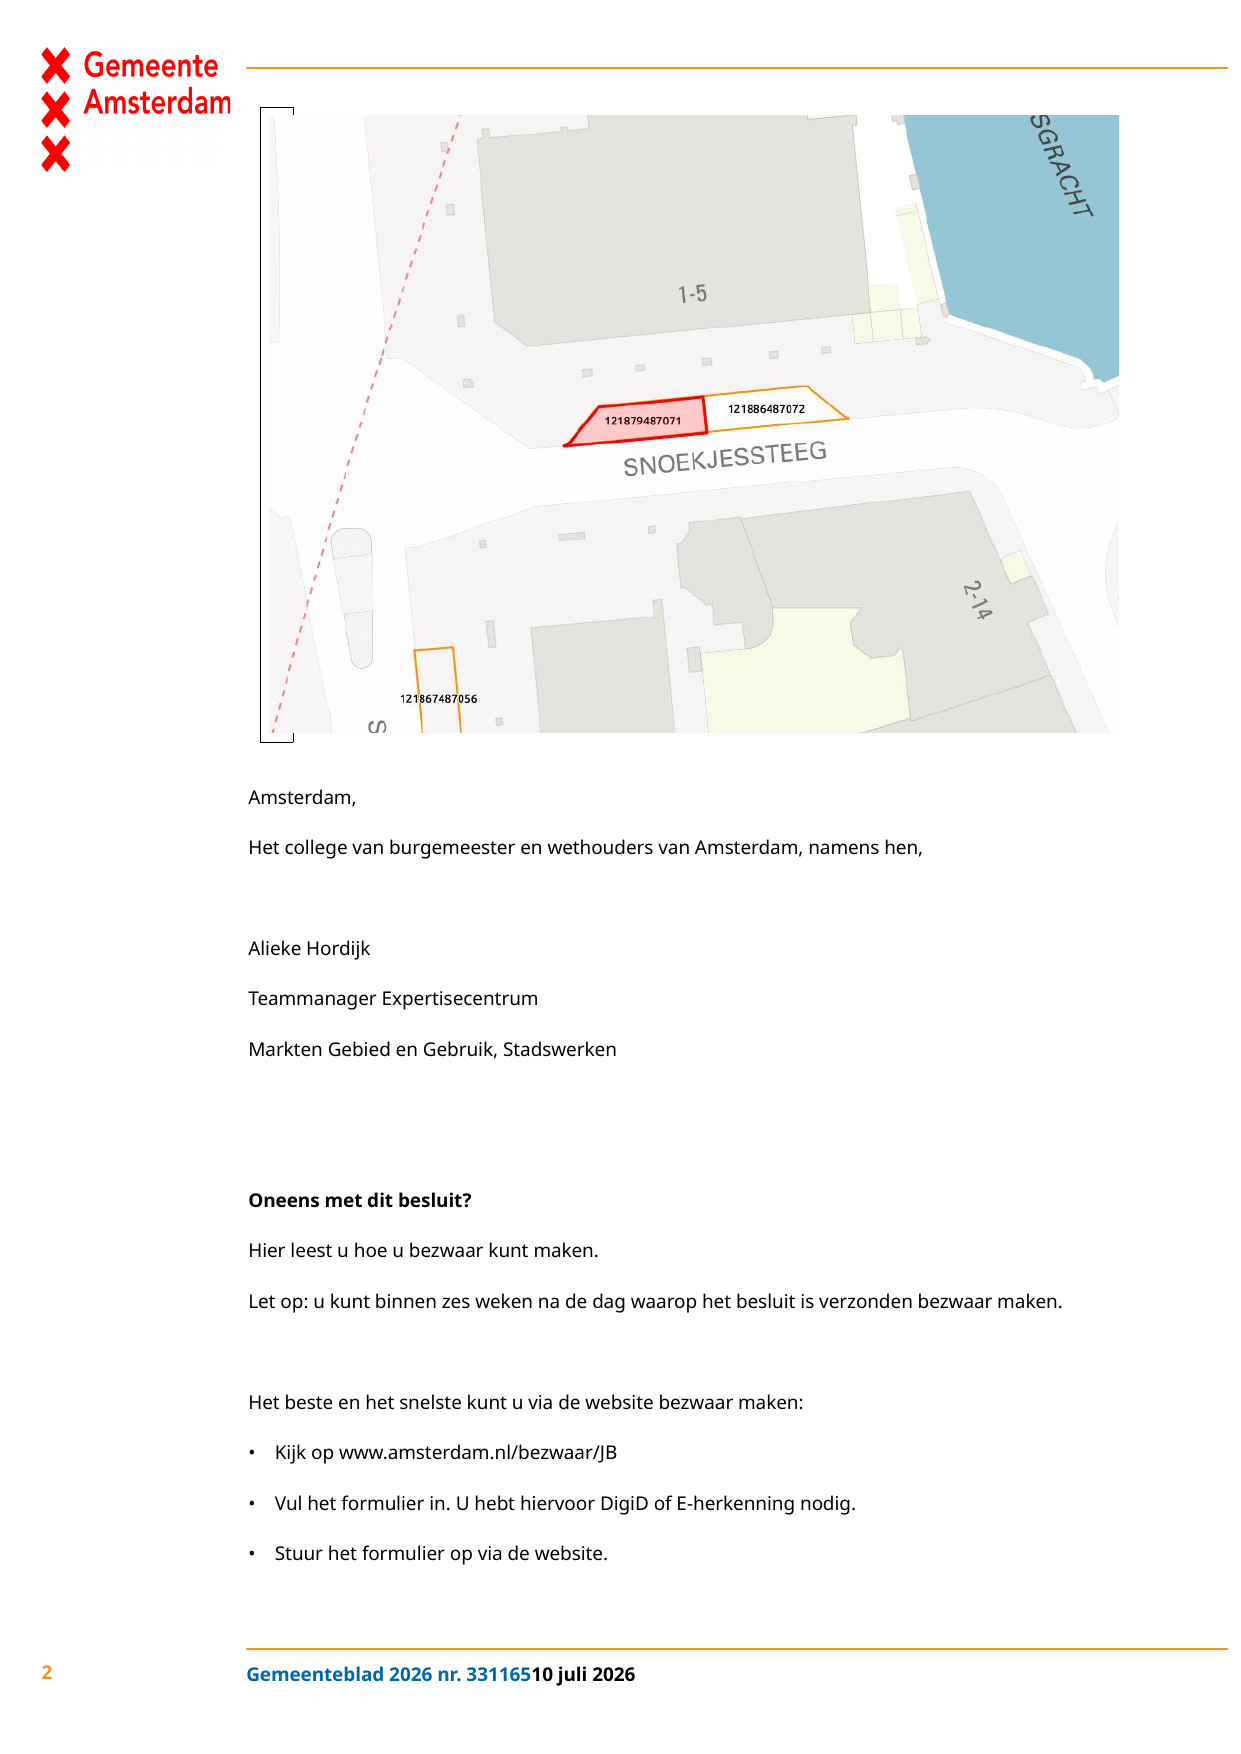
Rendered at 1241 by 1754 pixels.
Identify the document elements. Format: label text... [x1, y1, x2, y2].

text Het beste en het snelste kunt u via de website bezwaar maken: [248, 1389, 1152, 1414]
text • Stuur het formulier op via de website. [248, 1540, 1152, 1566]
picture [268, 115, 1120, 733]
text Teammanager Expertisecentrum [248, 986, 1152, 1011]
text Hier leest u hoe u bezwaar kunt maken. [248, 1238, 1152, 1263]
text Alieke Hordijk [248, 935, 1152, 961]
picture [41, 47, 231, 172]
text Oneens met dit besluit? [248, 1187, 1152, 1213]
text • Kijk op www.amsterdam.nl/bezwaar/JB [248, 1439, 1152, 1465]
text Het college van burgemeester en wethouders van Amsterdam, namens hen, [248, 834, 1152, 860]
text Let op: u kunt binnen zes weken na de dag waarop het besluit is verzonden bezwaar maken. [248, 1288, 1152, 1314]
text • Vul het formulier in. U hebt hiervoor DigiD of E-herkenning nodig. [248, 1490, 1152, 1515]
text Markten Gebied en Gebruik, Stadswerken [248, 1036, 1152, 1062]
text Amsterdam, [248, 784, 1152, 809]
